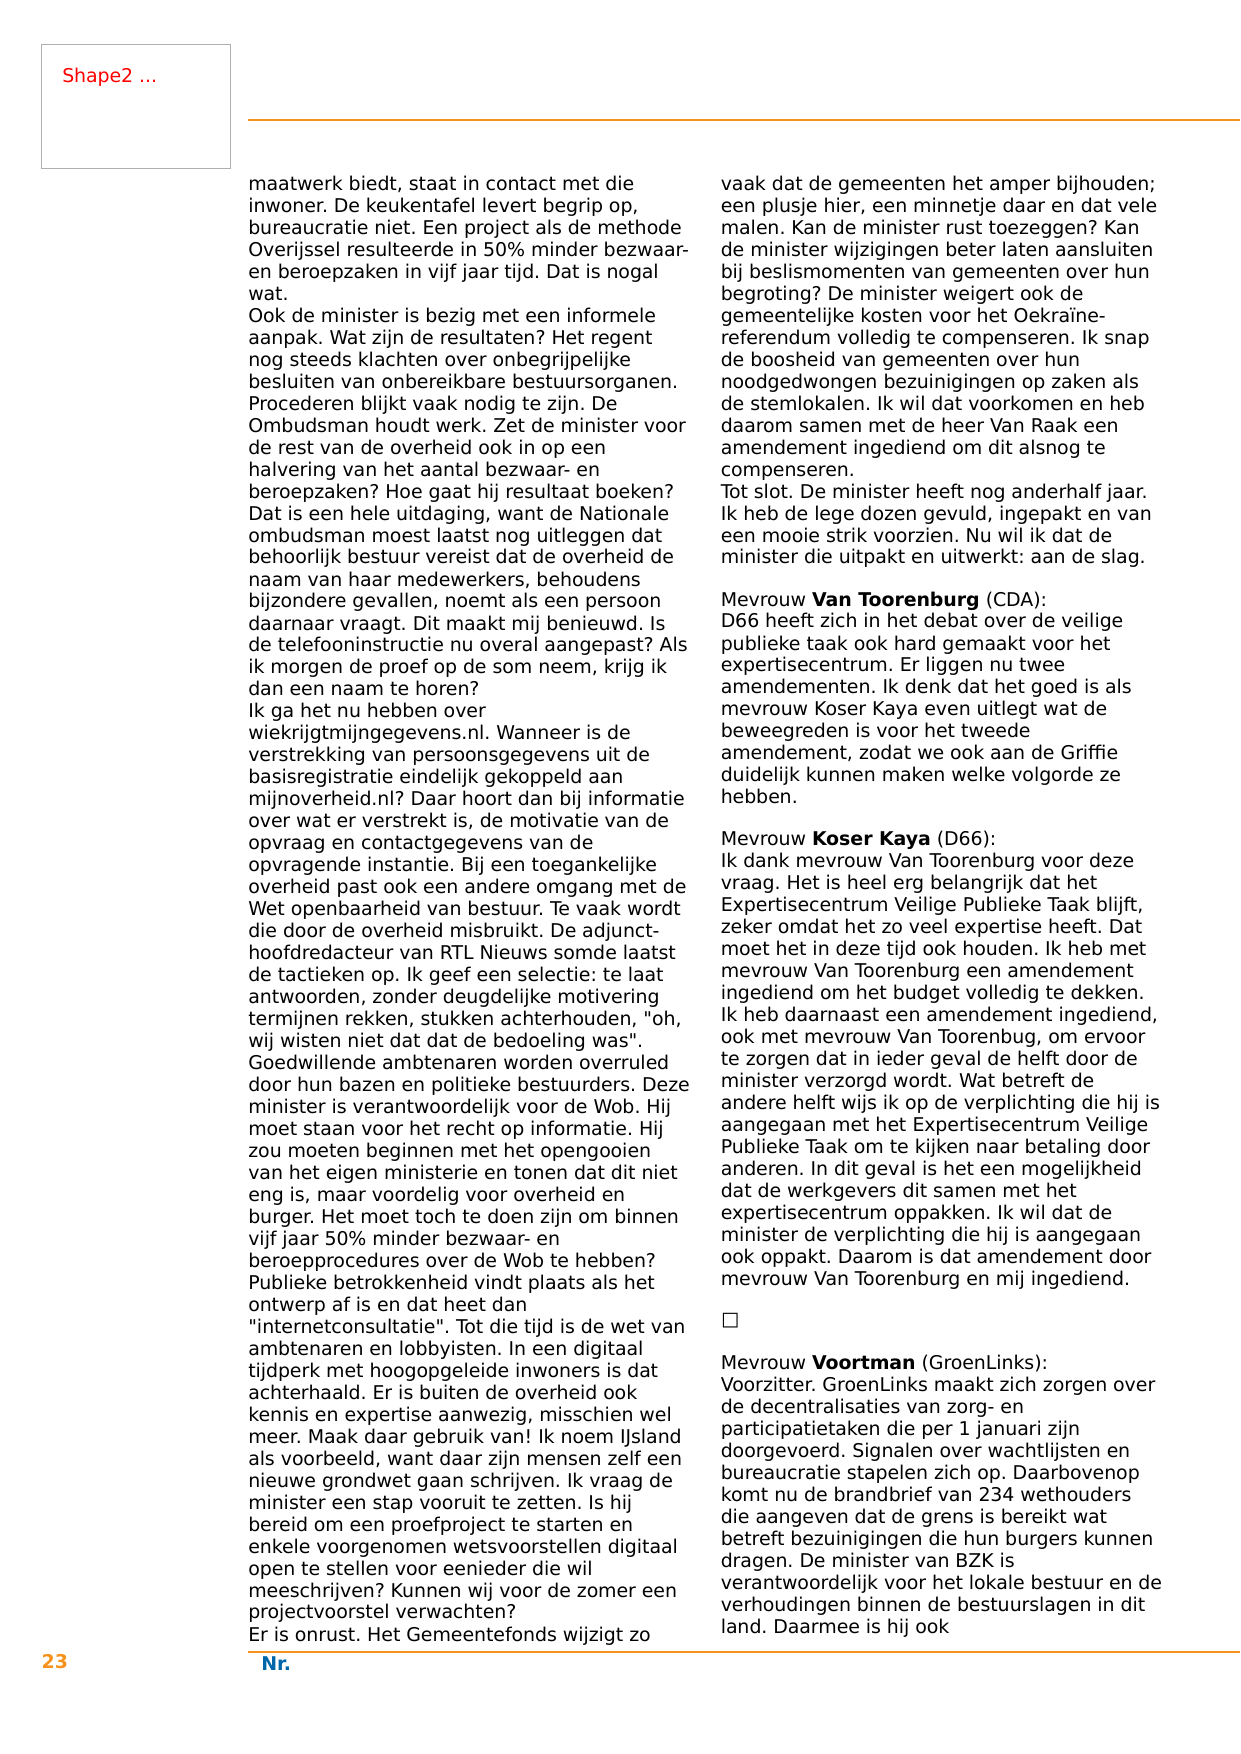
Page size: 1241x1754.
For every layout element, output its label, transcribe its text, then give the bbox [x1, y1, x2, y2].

text Er is onrust. Het Gemeentefonds wijzigt zo [248, 1623, 691, 1645]
text Mevrouw Koser Kaya (D66): [721, 828, 1163, 850]
text vaak dat de gemeenten het amper bijhouden; een plusje hier, een minnetje daar en dat vele malen. Kan de minister rust toezeggen? Kan de minister wijzigingen beter laten aansluiten bij beslismomenten van gemeenten over hun begroting? De minister weigert ook de gemeentelijke kosten voor het Oekraïne-referendum volledig te compenseren. Ik snap de boosheid van gemeenten over hun noodgedwongen bezuinigingen op zaken als de stemlokalen. Ik wil dat voorkomen en heb daarom samen met de heer Van Raak een amendement ingediend om dit alsnog te compenseren. [721, 173, 1163, 481]
text Publieke betrokkenheid vindt plaats als het ontwerp af is en dat heet dan "internetconsultatie". Tot die tijd is de wet van ambtenaren en lobbyisten. In een digitaal tijdperk met hoogopgeleide inwoners is dat achterhaald. Er is buiten de overheid ook kennis en expertise aanwezig, misschien wel meer. Maak daar gebruik van! Ik noem IJsland als voorbeeld, want daar zijn mensen zelf een nieuwe grondwet gaan schrijven. Ik vraag de minister een stap vooruit te zetten. Is hij bereid om een proefproject te starten en enkele voorgenomen wetsvoorstellen digitaal open te stellen voor eenieder die wil meeschrijven? Kunnen wij voor de zomer een projectvoorstel verwachten? [248, 1272, 691, 1623]
text Tot slot. De minister heeft nog anderhalf jaar. Ik heb de lege dozen gevuld, ingepakt en van een mooie strik voorzien. Nu wil ik dat de minister die uitpakt en uitwerkt: aan de slag. [721, 481, 1163, 568]
text Ik dank mevrouw Van Toorenburg voor deze vraag. Het is heel erg belangrijk dat het Expertisecentrum Veilige Publieke Taak blijft, zeker omdat het zo veel expertise heeft. Dat moet het in deze tijd ook houden. Ik heb met mevrouw Van Toorenburg een amendement ingediend om het budget volledig te dekken. Ik heb daarnaast een amendement ingediend, ook met mevrouw Van Toorenbug, om ervoor te zorgen dat in ieder geval de helft door de minister verzorgd wordt. Wat betreft de andere helft wijs ik op de verplichting die hij is aangegaan met het Expertisecentrum Veilige Publieke Taak om te kijken naar betaling door anderen. In dit geval is het een mogelijkheid dat de werkgevers dit samen met het expertisecentrum oppakken. Ik wil dat de minister de verplichting die hij is aangegaan ook oppakt. Daarom is dat amendement door mevrouw Van Toorenburg en mij ingediend. [721, 850, 1163, 1290]
text Mevrouw Voortman (GroenLinks): [721, 1352, 1163, 1374]
text Voorzitter. GroenLinks maakt zich zorgen over de decentralisaties van zorg- en participatietaken die per 1 januari zijn doorgevoerd. Signalen over wachtlijsten en bureaucratie stapelen zich op. Daarbovenop komt nu de brandbrief van 234 wethouders die aangeven dat de grens is bereikt wat betreft bezuinigingen die hun burgers kunnen dragen. De minister van BZK is verantwoordelijk voor het lokale bestuur en de verhoudingen binnen de bestuurslagen in dit land. Daarmee is hij ook [721, 1374, 1163, 1637]
text ⬜ [721, 1310, 1163, 1332]
text Ook de minister is bezig met een informele aanpak. Wat zijn de resultaten? Het regent nog steeds klachten over onbegrijpelijke besluiten van onbereikbare bestuursorganen. Procederen blijkt vaak nodig te zijn. De Ombudsman houdt werk. Zet de minister voor de rest van de overheid ook in op een halvering van het aantal bezwaar- en beroepzaken? Hoe gaat hij resultaat boeken? Dat is een hele uitdaging, want de Nationale ombudsman moest laatst nog uitleggen dat behoorlijk bestuur vereist dat de overheid de naam van haar medewerkers, behoudens bijzondere gevallen, noemt als een persoon daarnaar vraagt. Dit maakt mij benieuwd. Is de telefooninstructie nu overal aangepast? Als ik morgen de proef op de som neem, krijg ik dan een naam te horen? [248, 305, 691, 700]
text Mevrouw Van Toorenburg (CDA): [721, 588, 1163, 610]
text D66 heeft zich in het debat over de veilige publieke taak ook hard gemaakt voor het expertisecentrum. Er liggen nu twee amendementen. Ik denk dat het goed is als mevrouw Koser Kaya even uitlegt wat de beweegreden is voor het tweede amendement, zodat we ook aan de Griffie duidelijk kunnen maken welke volgorde ze hebben. [721, 610, 1163, 808]
text Ik ga het nu hebben over wiekrijgtmijngegevens.nl. Wanneer is de verstrekking van persoonsgegevens uit de basisregistratie eindelijk gekoppeld aan mijnoverheid.nl? Daar hoort dan bij informatie over wat er verstrekt is, de motivatie van de opvraag en contactgegevens van de opvragende instantie. Bij een toegankelijke overheid past ook een andere omgang met de Wet openbaarheid van bestuur. Te vaak wordt die door de overheid misbruikt. De adjunct-hoofdredacteur van RTL Nieuws somde laatst de tactieken op. Ik geef een selectie: te laat antwoorden, zonder deugdelijke motivering termijnen rekken, stukken achterhouden, "oh, wij wisten niet dat dat de bedoeling was". Goedwillende ambtenaren worden overruled door hun bazen en politieke bestuurders. Deze minister is verantwoordelijk voor de Wob. Hij moet staan voor het recht op informatie. Hij zou moeten beginnen met het opengooien van het eigen ministerie en tonen dat dit niet eng is, maar voordelig voor overheid en burger. Het moet toch te doen zijn om binnen vijf jaar 50% minder bezwaar- en beroepprocedures over de Wob te hebben? [248, 700, 691, 1272]
text maatwerk biedt, staat in contact met die inwoner. De keukentafel levert begrip op, bureaucratie niet. Een project als de methode Overijssel resulteerde in 50% minder bezwaar- en beroepzaken in vijf jaar tijd. Dat is nogal wat. [248, 173, 691, 305]
